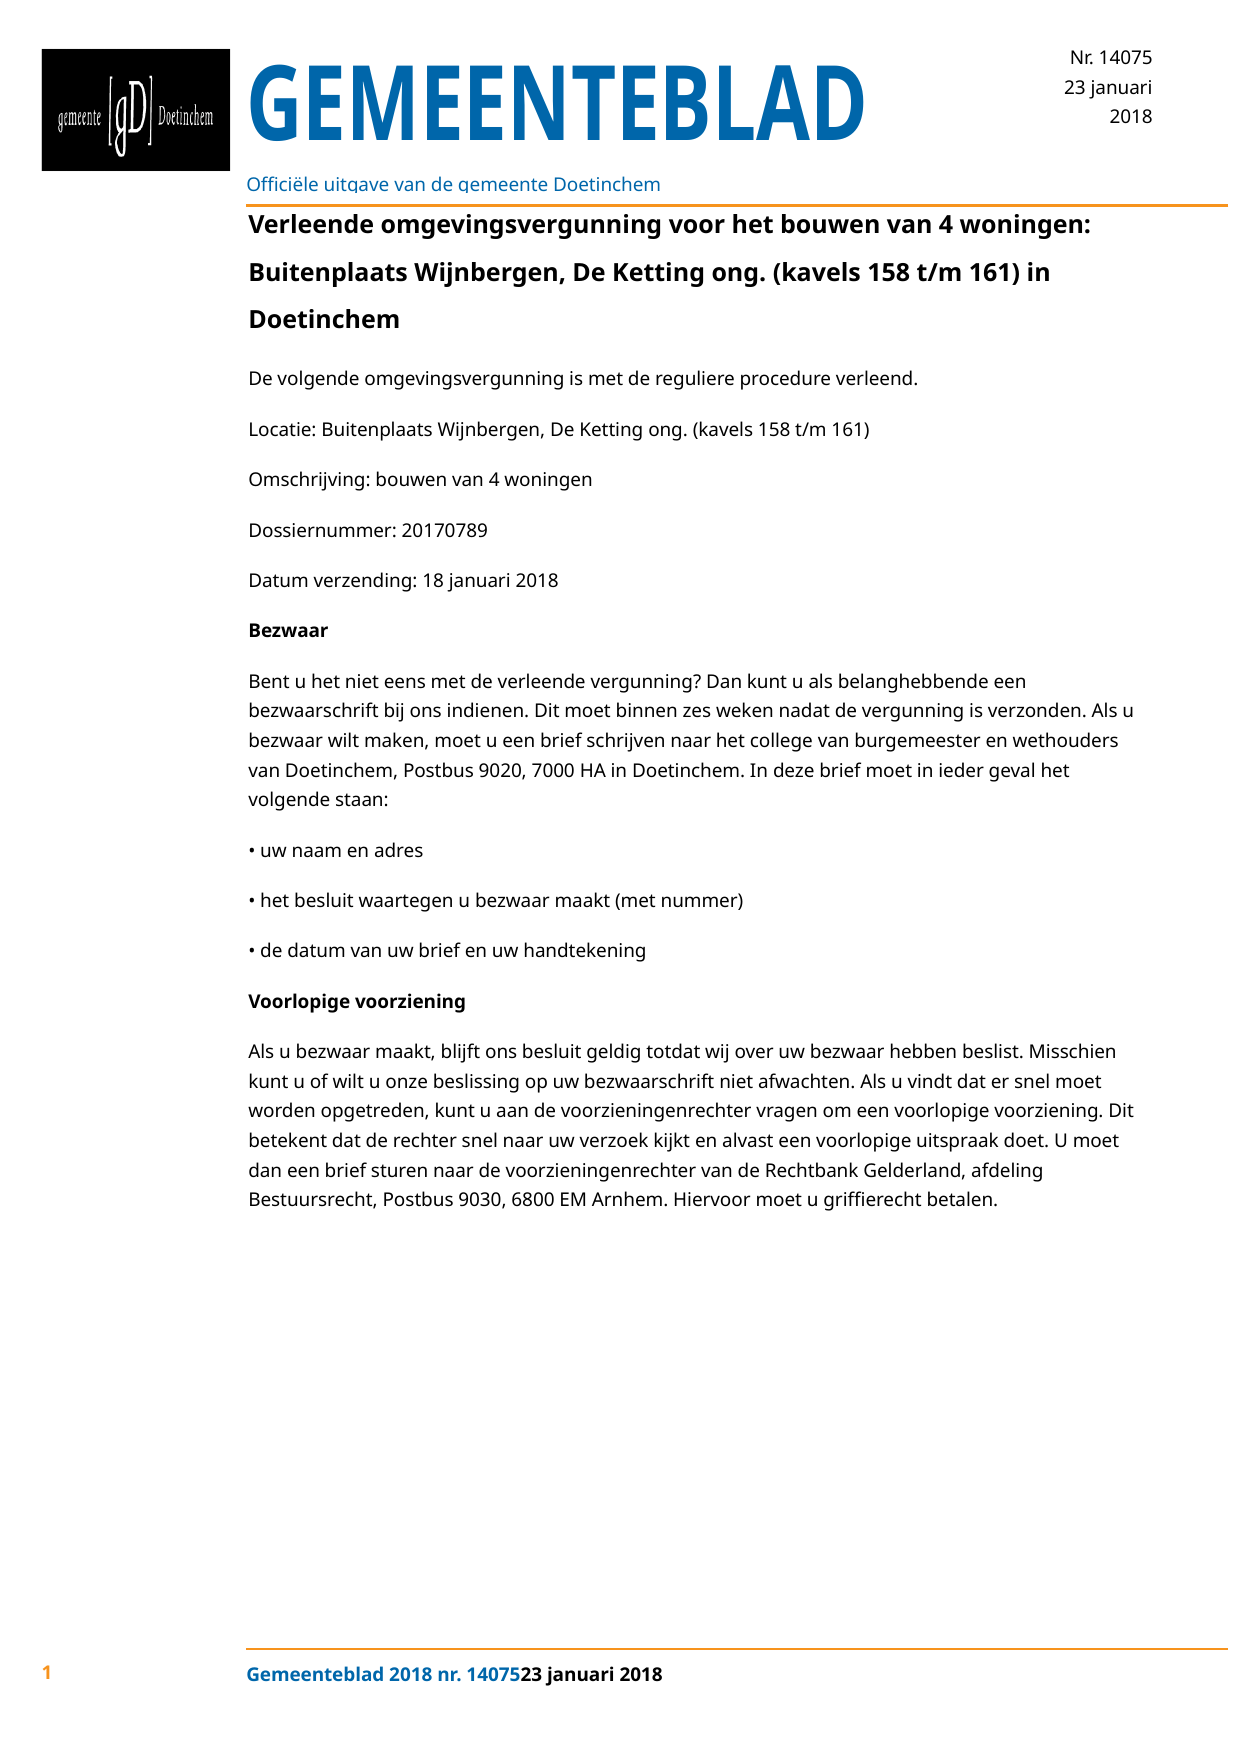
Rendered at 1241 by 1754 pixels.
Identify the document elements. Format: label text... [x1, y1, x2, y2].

text Omschrijving: bouwen van 4 woningen [248, 466, 1152, 492]
text Voorlopige voorziening [248, 988, 1152, 1014]
text • het besluit waartegen u bezwaar maakt (met nummer) [248, 887, 1152, 913]
text Verleende omgevingsvergunning voor het bouwen van 4 woningen: Buitenplaats Wijnbergen, De Ketting ong. (kavels 158 t/m 161) in Doetinchem [248, 207, 1152, 336]
text Bent u het niet eens met de verleende vergunning? Dan kunt u als belanghebbende een bezwaarschrift bij ons indienen. Dit moet binnen zes weken nadat de vergunning is verzonden. Als u bezwaar wilt maken, moet u een brief schrijven naar het college van burgemeester en wethouders van Doetinchem, Postbus 9020, 7000 HA in Doetinchem. In deze brief moet in ieder geval het volgende staan: [248, 668, 1152, 812]
text Locatie: Buitenplaats Wijnbergen, De Ketting ong. (kavels 158 t/m 161) [248, 416, 1152, 442]
text De volgende omgevingsvergunning is met de reguliere procedure verleend. [248, 366, 1152, 391]
text Bezwaar [248, 618, 1152, 643]
text • de datum van uw brief en uw handtekening [248, 938, 1152, 963]
text Datum verzending: 18 januari 2018 [248, 567, 1152, 593]
picture [41, 47, 231, 172]
text • uw naam en adres [248, 837, 1152, 862]
text Dossiernummer: 20170789 [248, 517, 1152, 542]
text Als u bezwaar maakt, blijft ons besluit geldig totdat wij over uw bezwaar hebben beslist. Misschien kunt u of wilt u onze beslissing op uw bezwaarschrift niet afwachten. Als u vindt dat er snel moet worden opgetreden, kunt u aan de voorzieningenrechter vragen om een voorlopige voorziening. Dit betekent dat de rechter snel naar uw verzoek kijkt en alvast een voorlopige uitspraak doet. U moet dan een brief sturen naar de voorzieningenrechter van de Rechtbank Gelderland, afdeling Bestuursrecht, Postbus 9030, 6800 EM Arnhem. Hiervoor moet u griffierecht betalen. [248, 1038, 1152, 1212]
